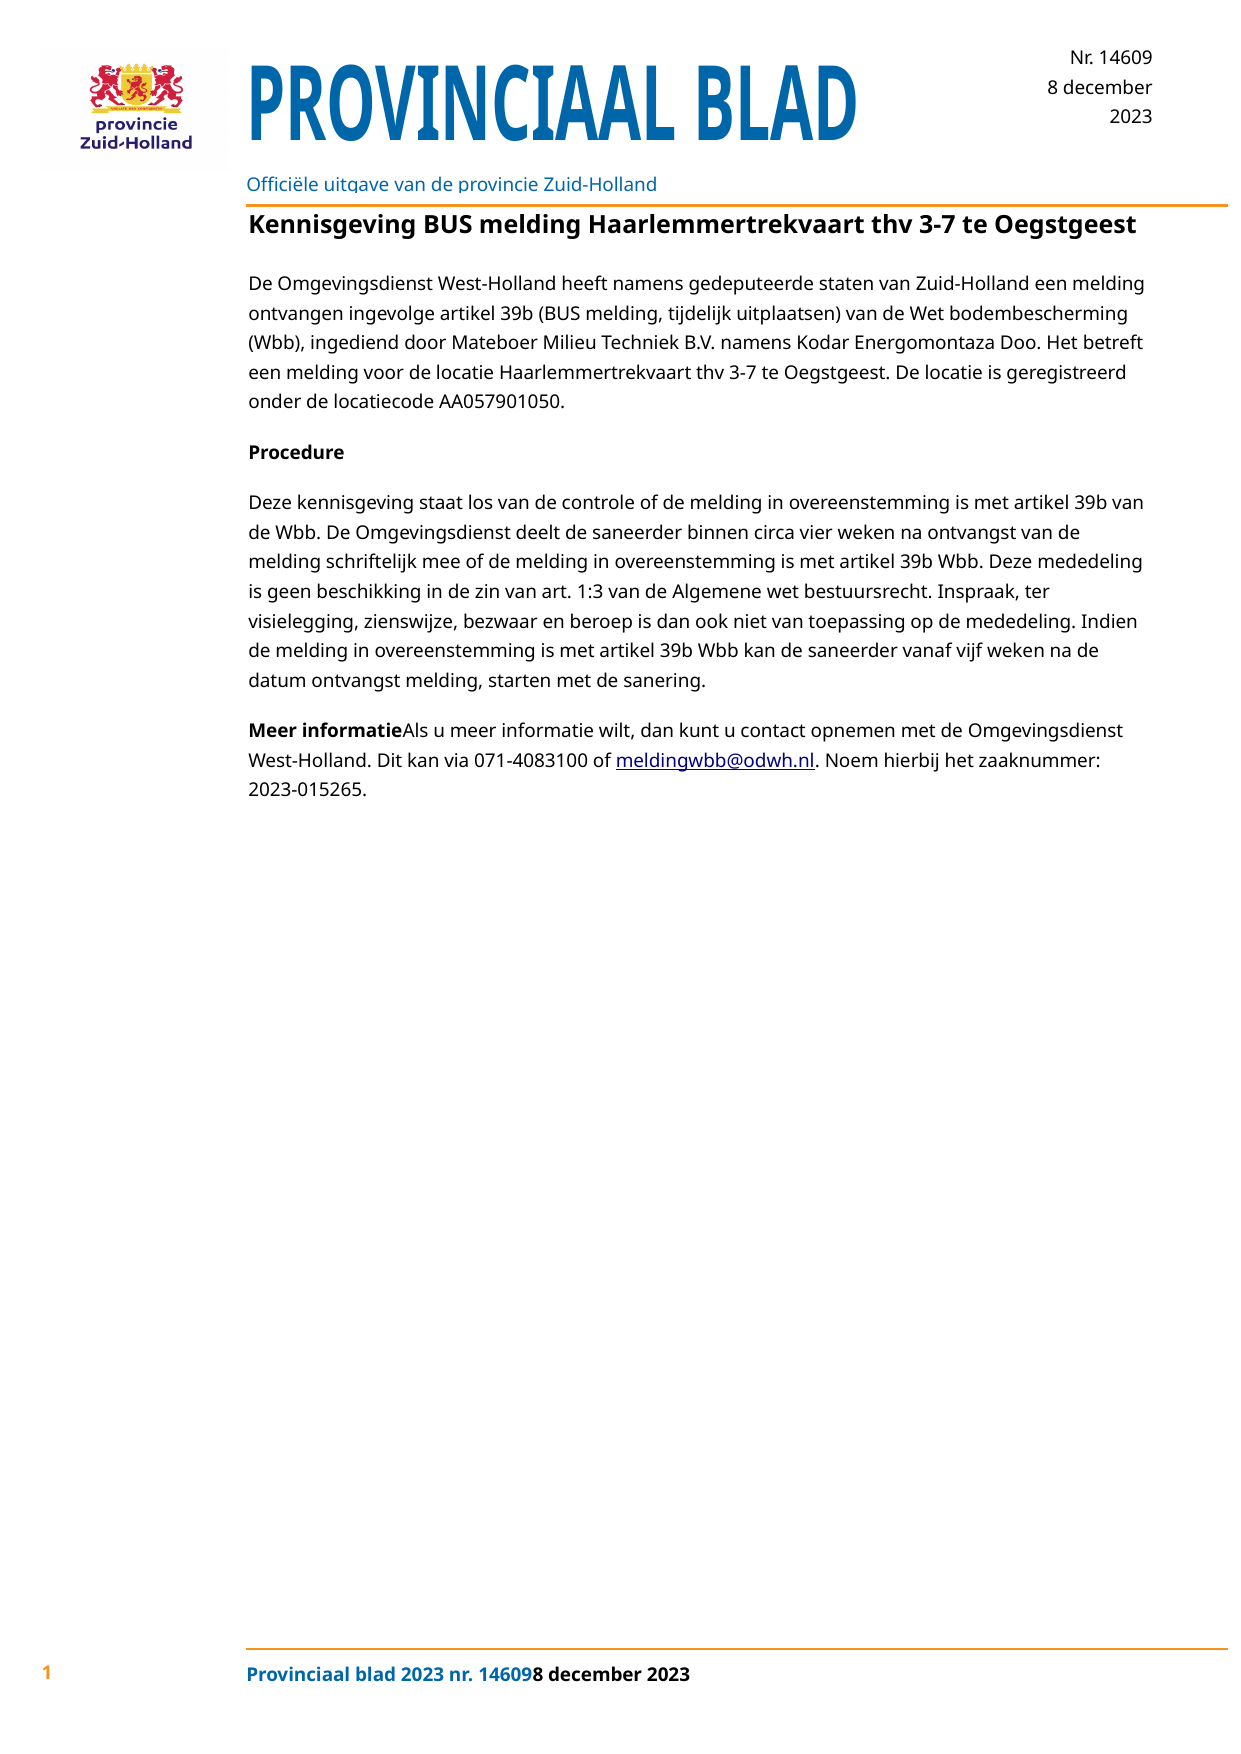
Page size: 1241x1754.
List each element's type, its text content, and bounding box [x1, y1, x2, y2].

text Deze kennisgeving staat los van de controle of de melding in overeenstemming is met artikel 39b van de Wbb. De Omgevingsdienst deelt de saneerder binnen circa vier weken na ontvangst van de melding schriftelijk mee of de melding in overeenstemming is met artikel 39b Wbb. Deze mededeling is geen beschikking in de zin van art. 1:3 van de Algemene wet bestuursrecht. Inspraak, ter visielegging, zienswijze, bezwaar en beroep is dan ook niet van toepassing op de mededeling. Indien de melding in overeenstemming is met artikel 39b Wbb kan de saneerder vanaf vijf weken na de datum ontvangst melding, starten met de sanering. [248, 489, 1152, 693]
text Kennisgeving BUS melding Haarlemmertrekvaart thv 3-7 te Oegstgeest [248, 207, 1152, 241]
picture [41, 47, 231, 172]
text Meer informatieAls u meer informatie wilt, dan kunt u contact opnemen met de Omgevingsdienst West-Holland. Dit kan via 071-4083100 of meldingwbb@odwh.nl. Noem hierbij het zaaknummer: 2023-015265. [248, 717, 1152, 802]
text De Omgevingsdienst West-Holland heeft namens gedeputeerde staten van Zuid-Holland een melding ontvangen ingevolge artikel 39b (BUS melding, tijdelijk uitplaatsen) van de Wet bodembescherming (Wbb), ingediend door Mateboer Milieu Techniek B.V. namens Kodar Energomontaza Doo. Het betreft een melding voor de locatie Haarlemmertrekvaart thv 3-7 te Oegstgeest. De locatie is geregistreerd onder de locatiecode AA057901050. [248, 270, 1152, 414]
text Procedure [248, 439, 1152, 465]
